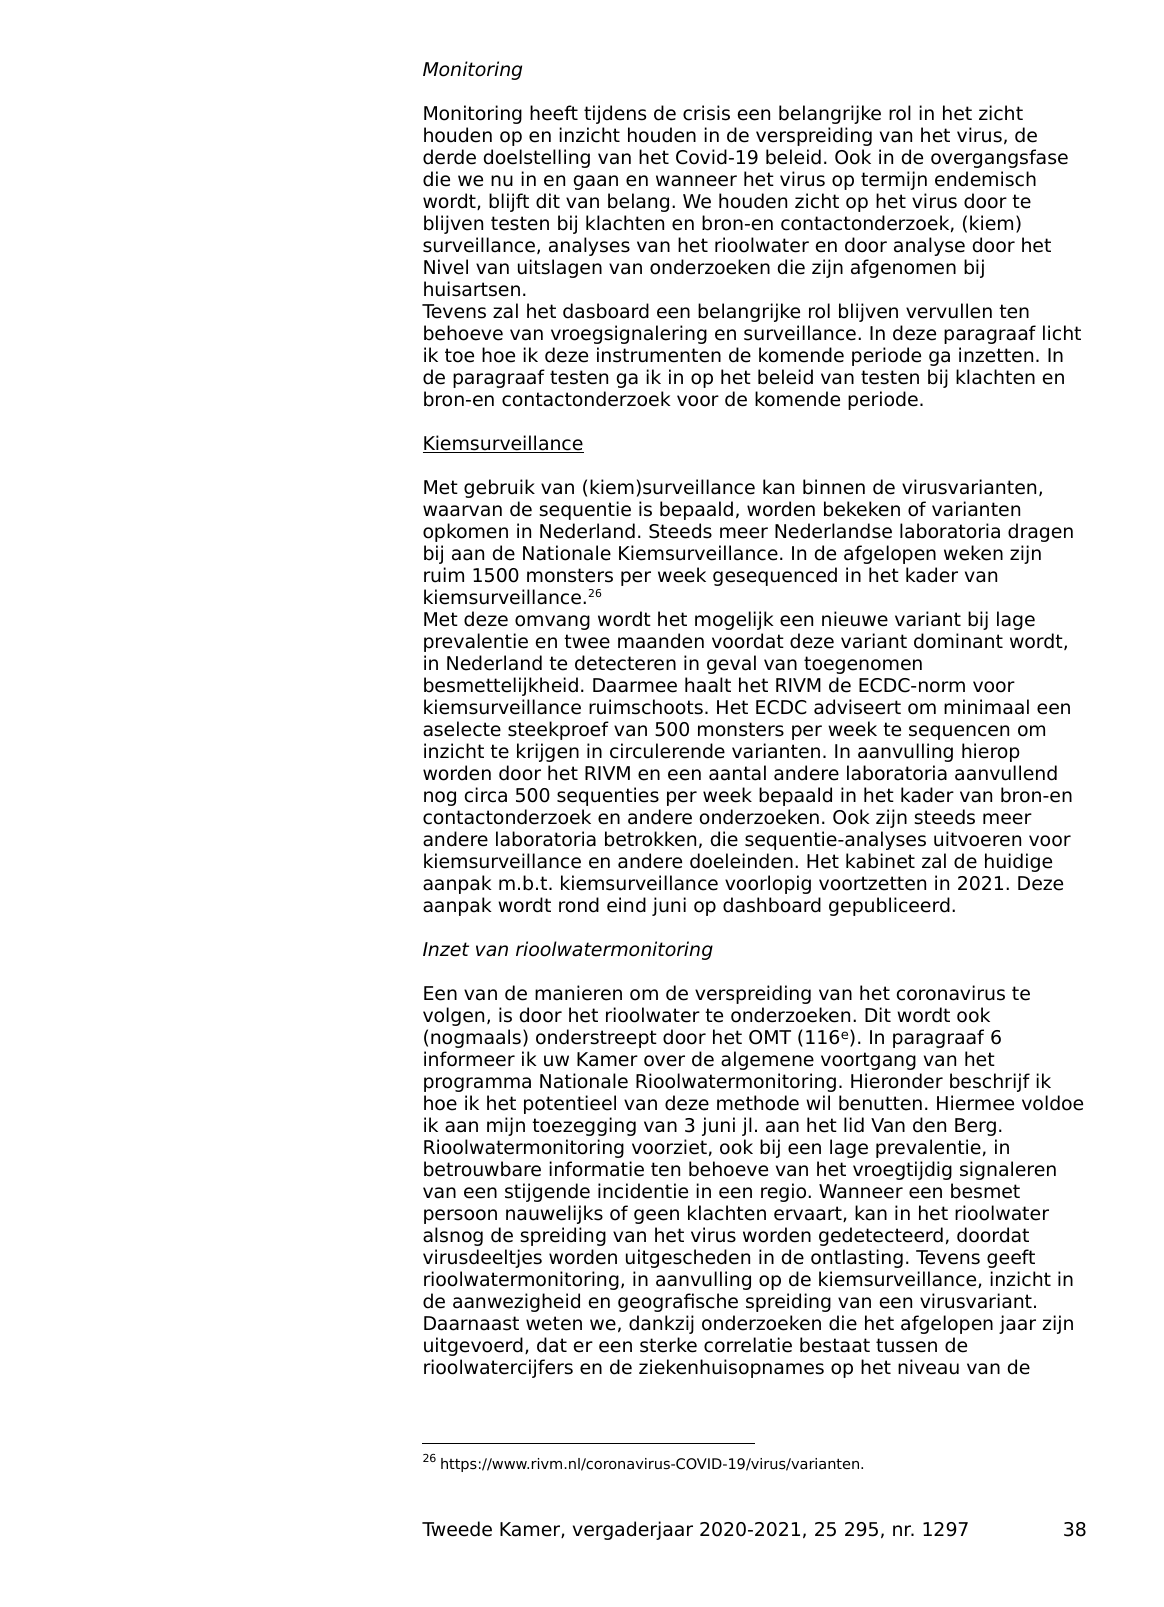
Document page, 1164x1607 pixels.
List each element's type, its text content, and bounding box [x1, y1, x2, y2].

subtitle Inzet van rioolwatermonitoring [422, 939, 1087, 961]
subtitle Kiemsurveillance [422, 433, 1087, 455]
text Met gebruik van (kiem)surveillance kan binnen de virusvarianten, waarvan de sequentie is bepaald, worden bekeken of varianten opkomen in Nederland. Steeds meer Nederlandse laboratoria dragen bij aan de Nationale Kiemsurveillance. In de afgelopen weken zijn ruim 1500 monsters per week gesequenced in het kader van kiemsurveillance. [422, 477, 1087, 609]
text Tevens zal het dasboard een belangrijke rol blijven vervullen ten behoeve van vroegsignalering en surveillance. In deze paragraaf licht ik toe hoe ik deze instrumenten de komende periode ga inzetten. In de paragraaf testen ga ik in op het beleid van testen bij klachten en bron-en contactonderzoek voor de komende periode. [422, 301, 1087, 411]
subtitle Monitoring [422, 59, 1087, 81]
text Met deze omvang wordt het mogelijk een nieuwe variant bij lage prevalentie en twee maanden voordat deze variant dominant wordt, in Nederland te detecteren in geval van toegenomen besmettelijkheid. Daarmee haalt het RIVM de ECDC-norm voor kiemsurveillance ruimschoots. Het ECDC adviseert om minimaal een aselecte steekproef van 500 monsters per week te sequencen om inzicht te krijgen in circulerende varianten. In aanvulling hierop worden door het RIVM en een aantal andere laboratoria aanvullend nog circa 500 sequenties per week bepaald in het kader van bron-en contactonderzoek en andere onderzoeken. Ook zijn steeds meer andere laboratoria betrokken, die sequentie-analyses uitvoeren voor kiemsurveillance en andere doeleinden. Het kabinet zal de huidige aanpak m.b.t. kiemsurveillance voorlopig voortzetten in 2021. Deze aanpak wordt rond eind juni op dashboard gepubliceerd. [422, 609, 1087, 917]
text Monitoring heeft tijdens de crisis een belangrijke rol in het zicht houden op en inzicht houden in de verspreiding van het virus, de derde doelstelling van het Covid-19 beleid. Ook in de overgangsfase die we nu in en gaan en wanneer het virus op termijn endemisch wordt, blijft dit van belang. We houden zicht op het virus door te blijven testen bij klachten en bron-en contactonderzoek, (kiem) surveillance, analyses van het rioolwater en door analyse door het Nivel van uitslagen van onderzoeken die zijn afgenomen bij huisartsen. [422, 103, 1087, 301]
text Een van de manieren om de verspreiding van het coronavirus te volgen, is door het rioolwater te onderzoeken. Dit wordt ook (nogmaals) onderstreept door het OMT (116e). In paragraaf 6 informeer ik uw Kamer over de algemene voortgang van het programma Nationale Rioolwatermonitoring. Hieronder beschrijf ik hoe ik het potentieel van deze methode wil benutten. Hiermee voldoe ik aan mijn toezegging van 3 juni jl. aan het lid Van den Berg. Rioolwatermonitoring voorziet, ook bij een lage prevalentie, in betrouwbare informatie ten behoeve van het vroegtijdig signaleren van een stijgende incidentie in een regio. Wanneer een besmet persoon nauwelijks of geen klachten ervaart, kan in het rioolwater alsnog de spreiding van het virus worden gedetecteerd, doordat virusdeeltjes worden uitgescheden in de ontlasting. Tevens geeft rioolwatermonitoring, in aanvulling op de kiemsurveillance, inzicht in de aanwezigheid en geografische spreiding van een virusvariant. Daarnaast weten we, dankzij onderzoeken die het afgelopen jaar zijn uitgevoerd, dat er een sterke correlatie bestaat tussen de rioolwatercijfers en de ziekenhuisopnames op het niveau van de [422, 983, 1087, 1379]
text https://www.rivm.nl/coronavirus-COVID-19/virus/varianten. [422, 1452, 1087, 1474]
